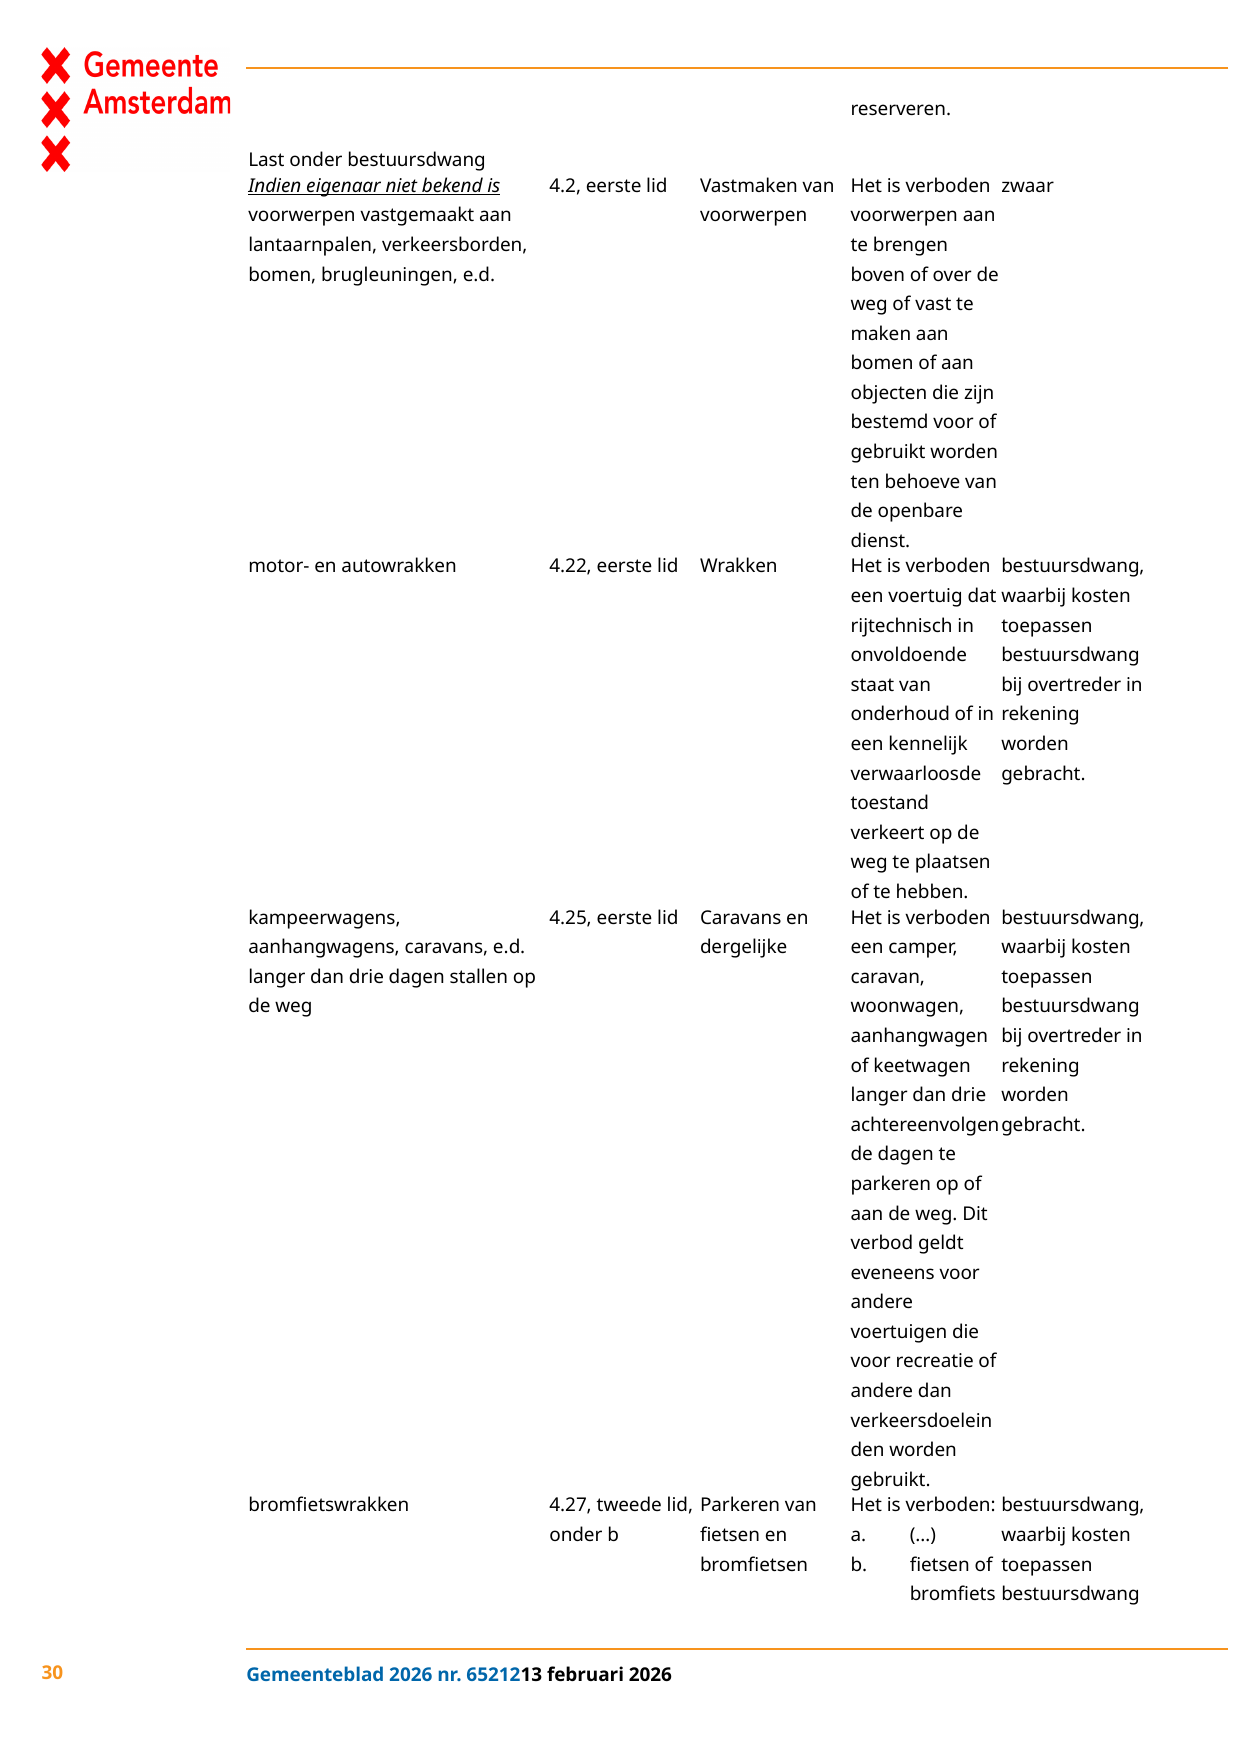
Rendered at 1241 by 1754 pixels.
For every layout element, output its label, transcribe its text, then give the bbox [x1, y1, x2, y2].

table_cell motor- en autowrakken [248, 553, 549, 904]
table_cell bestuursdwang, waarbij kosten toepassen bestuursdwang [1001, 1492, 1152, 1606]
table_cell Last onder bestuursdwang [248, 146, 1152, 172]
table_cell [248, 121, 1152, 146]
table_cell kampeerwagens, aanhangwagens, caravans, e.d. langer dan drie dagen stallen op de weg [248, 904, 549, 1492]
table_cell reserveren. [850, 95, 1001, 121]
table_cell Caravans en dergelijke [700, 904, 850, 1492]
table_cell Parkeren van fietsen en bromfietsen [700, 1492, 850, 1606]
table_cell Het is verboden een voertuig dat rijtechnisch in onvoldoende staat van onderhoud of in een kennelijk verwaarloosde toestand verkeert op de weg te plaatsen of te hebben. [850, 553, 1001, 904]
table_cell 4.2, eerste lid [549, 172, 700, 553]
table_cell bromfietswrakken [248, 1492, 549, 1606]
table_cell bestuursdwang, waarbij kosten toepassen bestuursdwang bij overtreder in rekening worden gebracht. [1001, 553, 1152, 904]
table_cell 4.22, eerste lid [549, 553, 700, 904]
table_cell [1001, 95, 1152, 121]
table_cell [248, 95, 549, 121]
table_cell 4.27, tweede lid, onder b [549, 1492, 700, 1606]
table_cell Vastmaken van voorwerpen [700, 172, 850, 553]
table_cell Het is verboden een camper, caravan, woonwagen, aanhangwagen of keetwagen langer dan drie achtereenvolgende dagen te parkeren op of aan de weg. Dit verbod geldt eveneens voor andere voertuigen die voor recreatie of andere dan verkeersdoeleinden worden gebruikt. [850, 904, 1001, 1492]
table_cell Wrakken [700, 553, 850, 904]
table_cell Het is verboden: (…) fietsen of bromfiets [850, 1492, 1001, 1606]
table_cell Indien eigenaar niet bekend is voorwerpen vastgemaakt aan lantaarnpalen, verkeersborden, bomen, brugleuningen, e.d. [248, 172, 549, 553]
table_cell bestuursdwang, waarbij kosten toepassen bestuursdwang bij overtreder in rekening worden gebracht. [1001, 904, 1152, 1492]
table_cell Het is verboden voorwerpen aan te brengen boven of over de weg of vast te maken aan bomen of aan objecten die zijn bestemd voor of gebruikt worden ten behoeve van de openbare dienst. [850, 172, 1001, 553]
table_cell zwaar [1001, 172, 1152, 553]
table_cell [549, 95, 700, 121]
table_cell 4.25, eerste lid [549, 904, 700, 1492]
table_cell [700, 95, 850, 121]
picture [41, 47, 231, 172]
